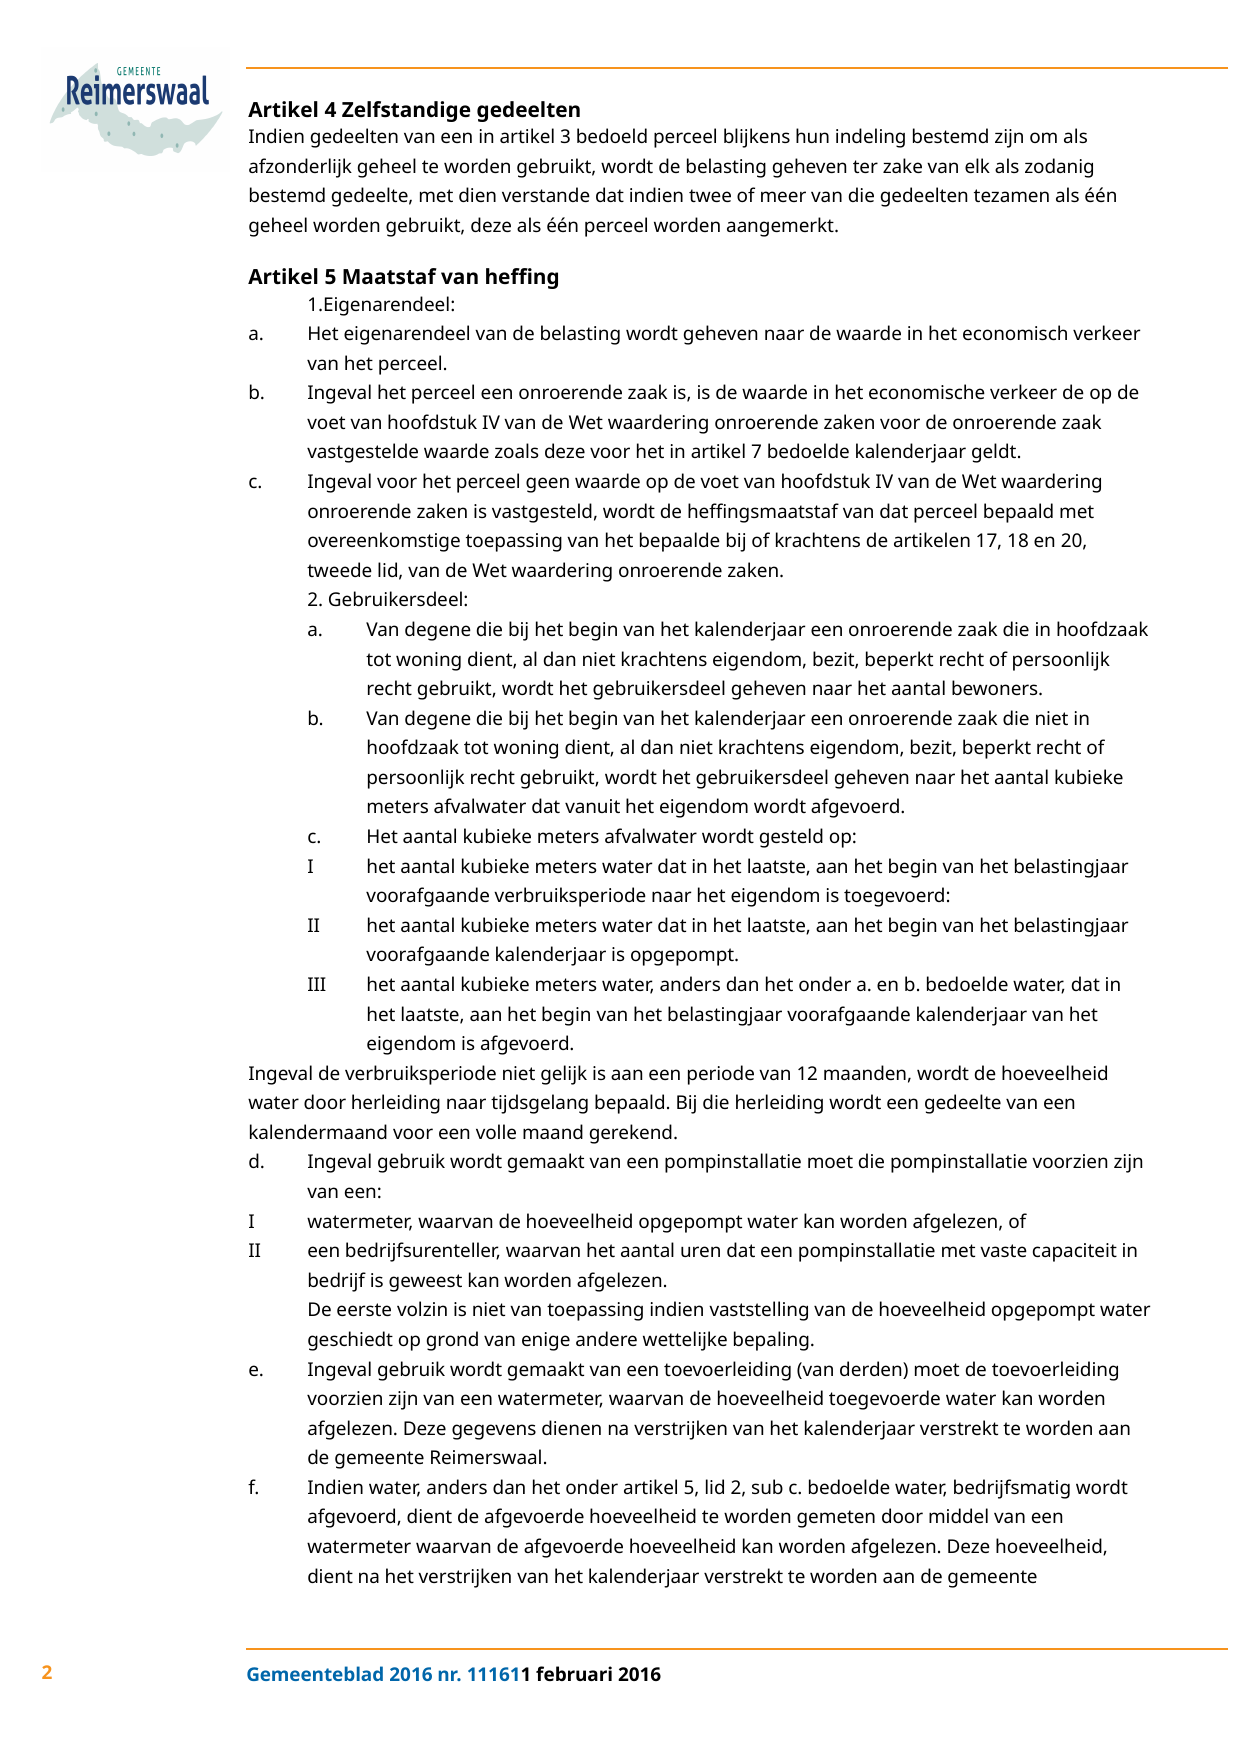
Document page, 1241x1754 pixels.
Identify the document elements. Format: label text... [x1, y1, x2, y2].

list Het aantal kubieke meters afvalwater wordt gesteld op: [307, 823, 1152, 849]
list Ingeval het perceel een onroerende zaak is, is de waarde in het economische verkeer de op de voet van hoofdstuk IV van de Wet waardering onroerende zaken voor de onroerende zaak vastgestelde waarde zoals deze voor het in artikel 7 bedoelde kalenderjaar geldt. [248, 379, 1152, 464]
list Indien water, anders dan het onder artikel 5, lid 2, sub c. bedoelde water, bedrijfsmatig wordt afgevoerd, dient de afgevoerde hoeveelheid te worden gemeten door middel van een watermeter waarvan de afgevoerde hoeveelheid kan worden afgelezen. Deze hoeveelheid, dient na het verstrijken van het kalenderjaar verstrekt te worden aan de gemeente [248, 1474, 1152, 1589]
list Het eigenarendeel van de belasting wordt geheven naar de waarde in het economisch verkeer van het perceel. [248, 320, 1152, 376]
list het aantal kubieke meters water dat in het laatste, aan het begin van het belastingjaar voorafgaande kalenderjaar is opgepompt. [307, 912, 1152, 967]
list watermeter, waarvan de hoeveelheid opgepompt water kan worden afgelezen, of [248, 1208, 1152, 1234]
text Artikel 4 Zelfstandige gedeelten [248, 95, 1152, 123]
list Ingeval gebruik wordt gemaakt van een pompinstallatie moet die pompinstallatie voorzien zijn van een: [248, 1149, 1152, 1204]
list het aantal kubieke meters water dat in het laatste, aan het begin van het belastingjaar voorafgaande verbruiksperiode naar het eigendom is toegevoerd: [307, 853, 1152, 908]
text Artikel 5 Maatstaf van heffing [248, 262, 1152, 291]
list een bedrijfsurenteller, waarvan het aantal uren dat een pompinstallatie met vaste capaciteit in bedrijf is geweest kan worden afgelezen. [248, 1237, 1152, 1293]
list Van degene die bij het begin van het kalenderjaar een onroerende zaak die niet in hoofdzaak tot woning dient, al dan niet krachtens eigendom, bezit, beperkt recht of persoonlijk recht gebruikt, wordt het gebruikersdeel geheven naar het aantal kubieke meters afvalwater dat vanuit het eigendom wordt afgevoerd. [307, 705, 1152, 819]
list 1.Eigenarendeel: [248, 291, 1152, 317]
list 2. Gebruikersdeel: [248, 587, 1152, 612]
list Ingeval voor het perceel geen waarde op de voet van hoofdstuk IV van de Wet waardering onroerende zaken is vastgesteld, wordt de heffingsmaatstaf van dat perceel bepaald met overeenkomstige toepassing van het bepaalde bij of krachtens de artikelen 17, 18 en 20, tweede lid, van de Wet waardering onroerende zaken. [248, 468, 1152, 583]
picture [41, 47, 231, 172]
list het aantal kubieke meters water, anders dan het onder a. en b. bedoelde water, dat in het laatste, aan het begin van het belastingjaar voorafgaande kalenderjaar van het eigendom is afgevoerd. [307, 971, 1152, 1056]
text Ingeval de verbruiksperiode niet gelijk is aan een periode van 12 maanden, wordt de hoeveelheid water door herleiding naar tijdsgelang bepaald. Bij die herleiding wordt een gedeelte van een kalendermaand voor een volle maand gerekend. [248, 1060, 1152, 1145]
list Van degene die bij het begin van het kalenderjaar een onroerende zaak die in hoofdzaak tot woning dient, al dan niet krachtens eigendom, bezit, beperkt recht of persoonlijk recht gebruikt, wordt het gebruikersdeel geheven naar het aantal bewoners. [307, 616, 1152, 701]
list Ingeval gebruik wordt gemaakt van een toevoerleiding (van derden) moet de toevoerleiding voorzien zijn van een watermeter, waarvan de hoeveelheid toegevoerde water kan worden afgelezen. Deze gegevens dienen na verstrijken van het kalenderjaar verstrekt te worden aan de gemeente Reimerswaal. [248, 1356, 1152, 1470]
list De eerste volzin is niet van toepassing indien vaststelling van de hoeveelheid opgepompt water geschiedt op grond van enige andere wettelijke bepaling. [248, 1297, 1152, 1352]
text Indien gedeelten van een in artikel 3 bedoeld perceel blijkens hun indeling bestemd zijn om als afzonderlijk geheel te worden gebruikt, wordt de belasting geheven ter zake van elk als zodanig bestemd gedeelte, met dien verstande dat indien twee of meer van die gedeelten tezamen als één geheel worden gebruikt, deze als één perceel worden aangemerkt. [248, 123, 1152, 238]
